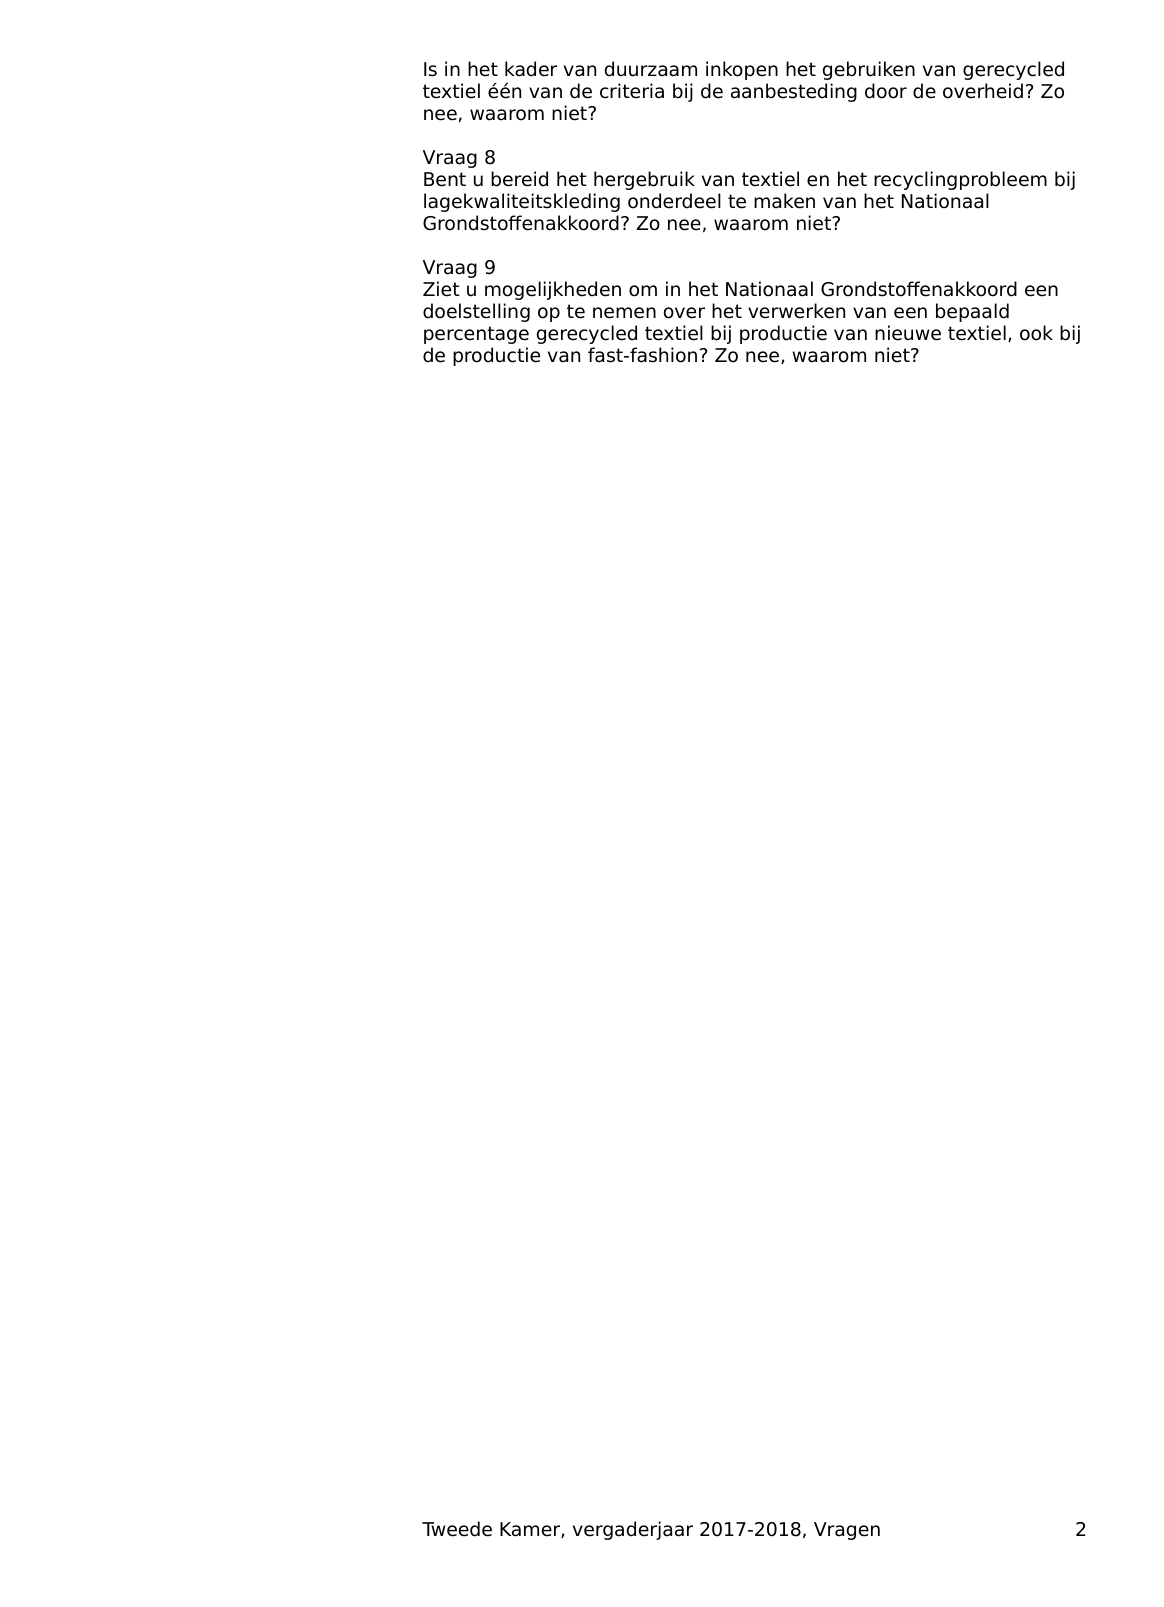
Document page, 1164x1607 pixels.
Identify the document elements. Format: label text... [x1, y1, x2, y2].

text Bent u bereid het hergebruik van textiel en het recyclingprobleem bij lagekwaliteitskleding onderdeel te maken van het Nationaal Grondstoffenakkoord? Zo nee, waarom niet? [422, 169, 1087, 235]
text Ziet u mogelijkheden om in het Nationaal Grondstoffenakkoord een doelstelling op te nemen over het verwerken van een bepaald percentage gerecycled textiel bij productie van nieuwe textiel, ook bij de productie van fast-fashion? Zo nee, waarom niet? [422, 279, 1087, 367]
text Vraag 8 [422, 147, 1087, 169]
text Is in het kader van duurzaam inkopen het gebruiken van gerecycled textiel één van de criteria bij de aanbesteding door de overheid? Zo nee, waarom niet? [422, 59, 1087, 125]
text Vraag 9 [422, 257, 1087, 279]
